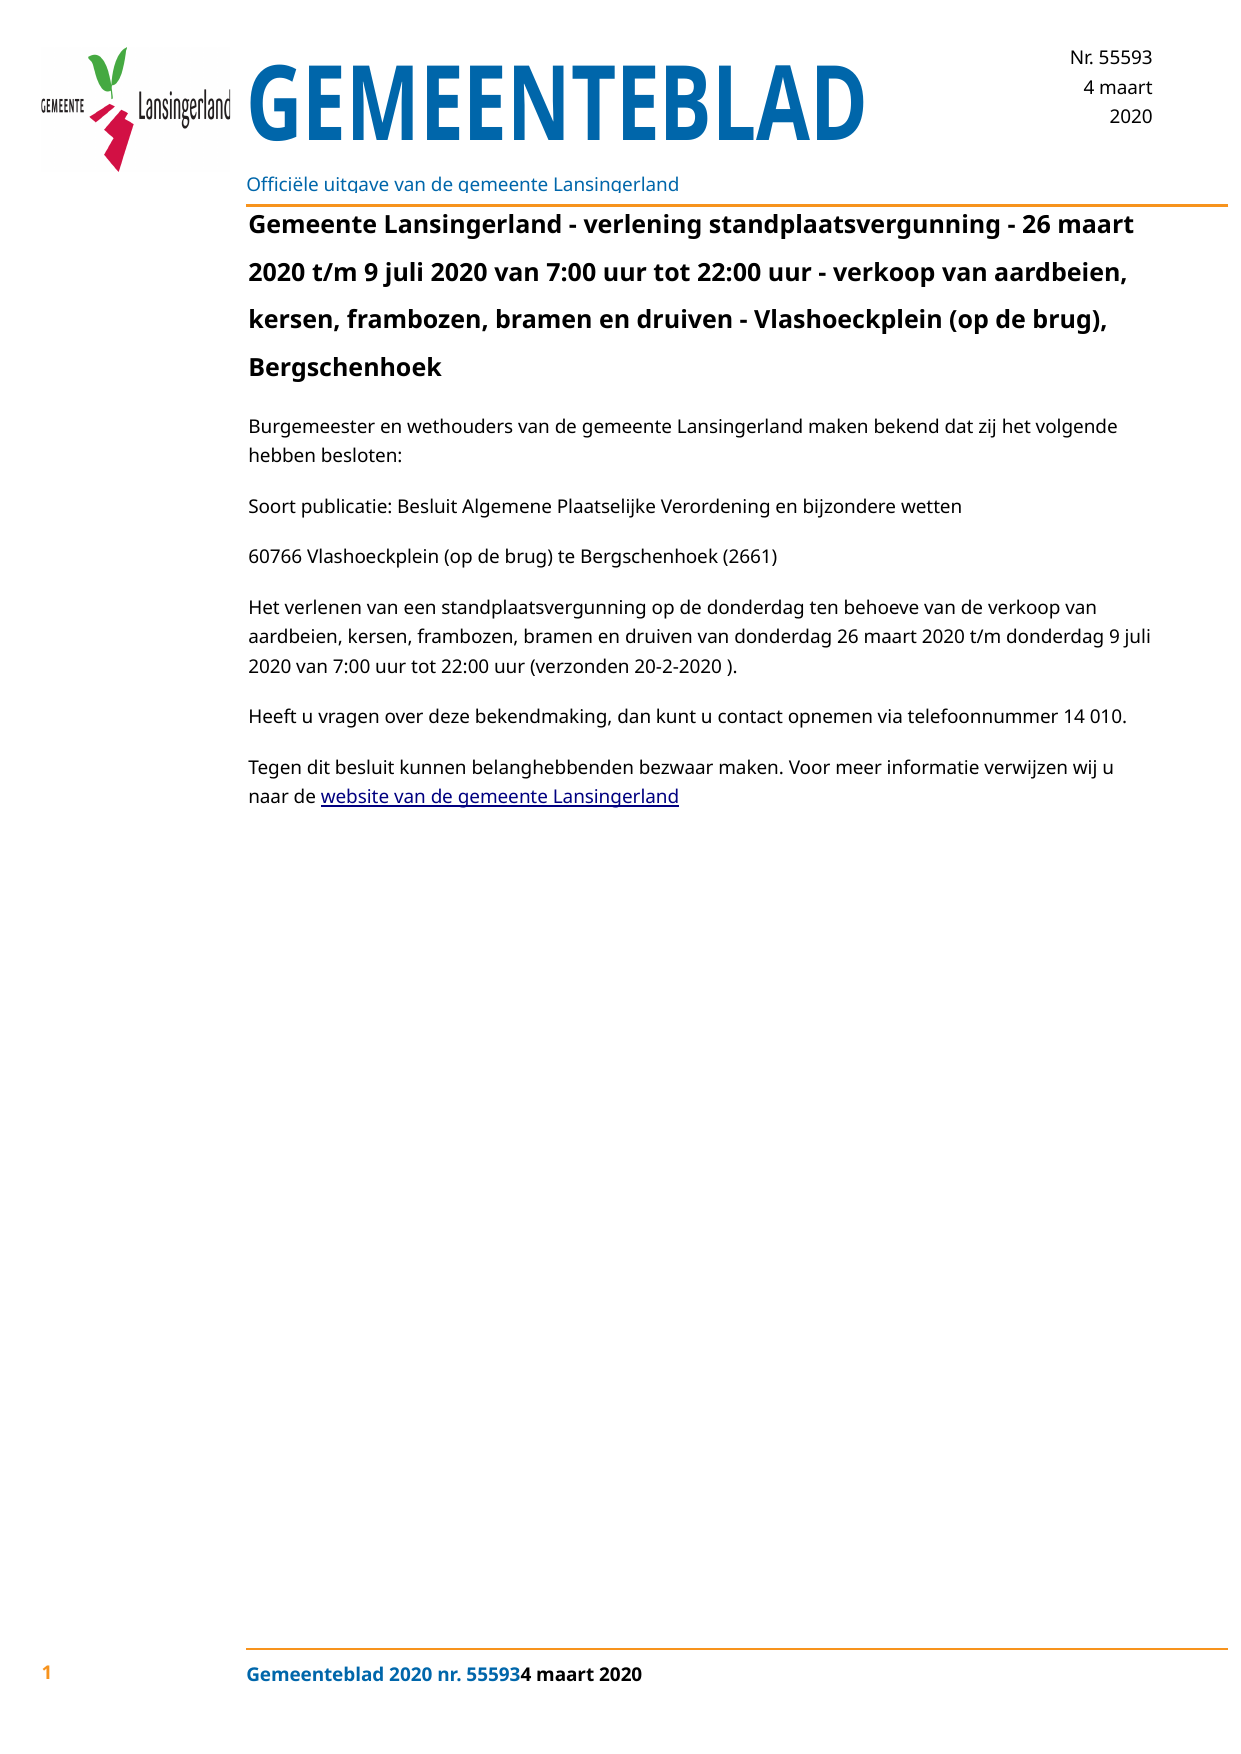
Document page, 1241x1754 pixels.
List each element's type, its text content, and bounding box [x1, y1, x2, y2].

text Het verlenen van een standplaatsvergunning op de donderdag ten behoeve van de verkoop van aardbeien, kersen, frambozen, bramen en druiven van donderdag 26 maart 2020 t/m donderdag 9 juli 2020 van 7:00 uur tot 22:00 uur (verzonden 20-2-2020 ). [248, 594, 1152, 679]
text Gemeente Lansingerland - verlening standplaatsvergunning - 26 maart 2020 t/m 9 juli 2020 van 7:00 uur tot 22:00 uur - verkoop van aardbeien, kersen, frambozen, bramen en druiven - Vlashoeckplein (op de brug), Bergschenhoek [248, 207, 1152, 384]
text Tegen dit besluit kunnen belanghebbenden bezwaar maken. Voor meer informatie verwijzen wij u naar de website van de gemeente Lansingerland [248, 754, 1152, 809]
text Heeft u vragen over deze bekendmaking, dan kunt u contact opnemen via telefoonnummer 14 010. [248, 703, 1152, 729]
text Soort publicatie: Besluit Algemene Plaatselijke Verordening en bijzondere wetten [248, 493, 1152, 519]
text 60766 Vlashoeckplein (op de brug) te Bergschenhoek (2661) [248, 543, 1152, 569]
text Burgemeester en wethouders van de gemeente Lansingerland maken bekend dat zij het volgende hebben besloten: [248, 413, 1152, 468]
picture [41, 47, 231, 172]
